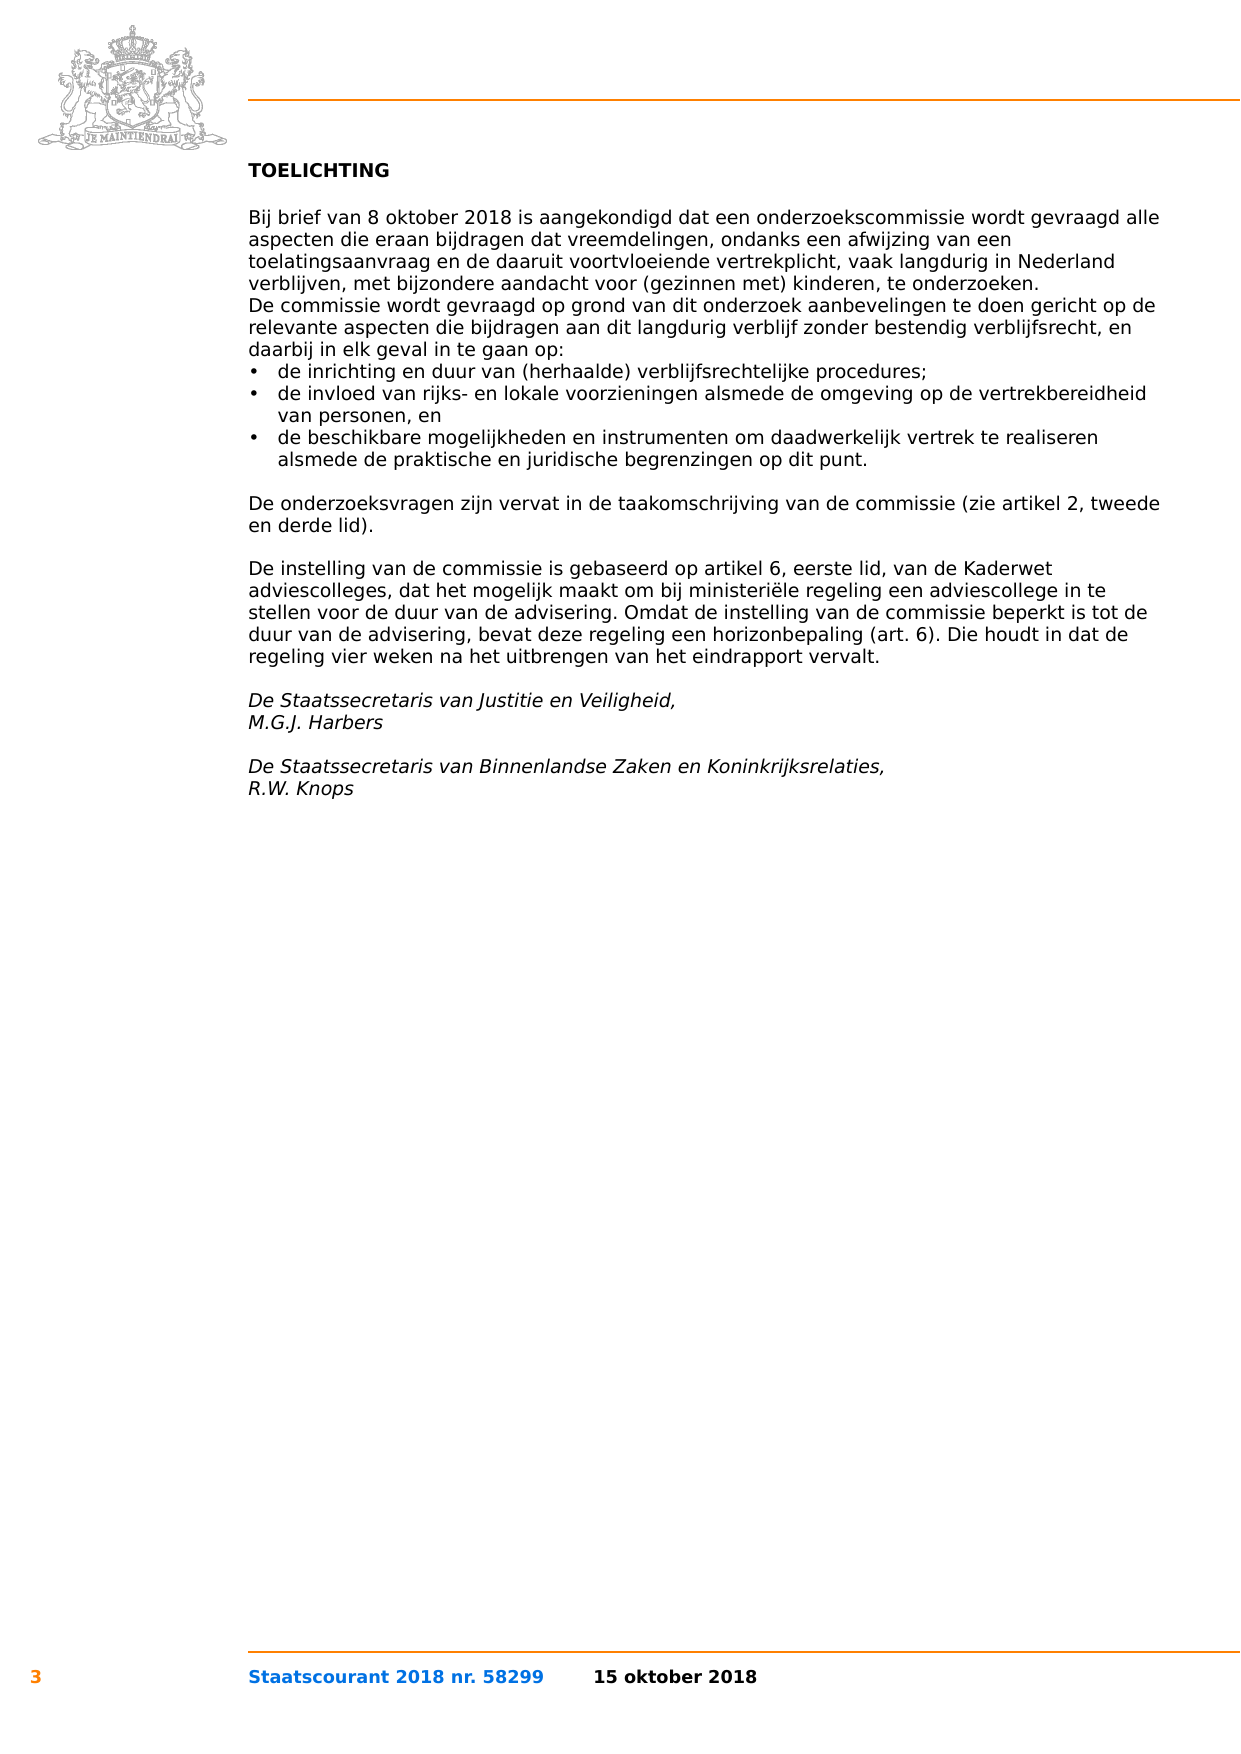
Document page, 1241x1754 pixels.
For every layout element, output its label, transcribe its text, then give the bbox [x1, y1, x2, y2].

text Bij brief van 8 oktober 2018 is aangekondigd dat een onderzoekscommissie wordt gevraagd alle aspecten die eraan bijdragen dat vreemdelingen, ondanks een afwijzing van een toelatingsaanvraag en de daaruit voortvloeiende vertrekplicht, vaak langdurig in Nederland verblijven, met bijzondere aandacht voor (gezinnen met) kinderen, te onderzoeken. [248, 207, 1163, 295]
picture [38, 25, 227, 150]
text • de inrichting en duur van (herhaalde) verblijfsrechtelijke procedures; [248, 361, 1163, 383]
text De Staatssecretaris van Binnenlandse Zaken en Koninkrijksrelaties, R.W. Knops [248, 756, 1163, 800]
subtitle TOELICHTING [248, 160, 1163, 182]
text De onderzoeksvragen zijn vervat in de taakomschrijving van de commissie (zie artikel 2, tweede en derde lid). [248, 492, 1163, 536]
text • de invloed van rijks- en lokale voorzieningen alsmede de omgeving op de vertrekbereidheid van personen, en [248, 383, 1163, 427]
text • de beschikbare mogelijkheden en instrumenten om daadwerkelijk vertrek te realiseren alsmede de praktische en juridische begrenzingen op dit punt. [248, 427, 1163, 471]
text De instelling van de commissie is gebaseerd op artikel 6, eerste lid, van de Kaderwet adviescolleges, dat het mogelijk maakt om bij ministeriële regeling een adviescollege in te stellen voor de duur van de advisering. Omdat de instelling van de commissie beperkt is tot de duur van de advisering, bevat deze regeling een horizonbepaling (art. 6). Die houdt in dat de regeling vier weken na het uitbrengen van het eindrapport vervalt. [248, 558, 1163, 668]
text De commissie wordt gevraagd op grond van dit onderzoek aanbevelingen te doen gericht op de relevante aspecten die bijdragen aan dit langdurig verblijf zonder bestendig verblijfsrecht, en daarbij in elk geval in te gaan op: [248, 295, 1163, 361]
text De Staatssecretaris van Justitie en Veiligheid, M.G.J. Harbers [248, 690, 1163, 734]
